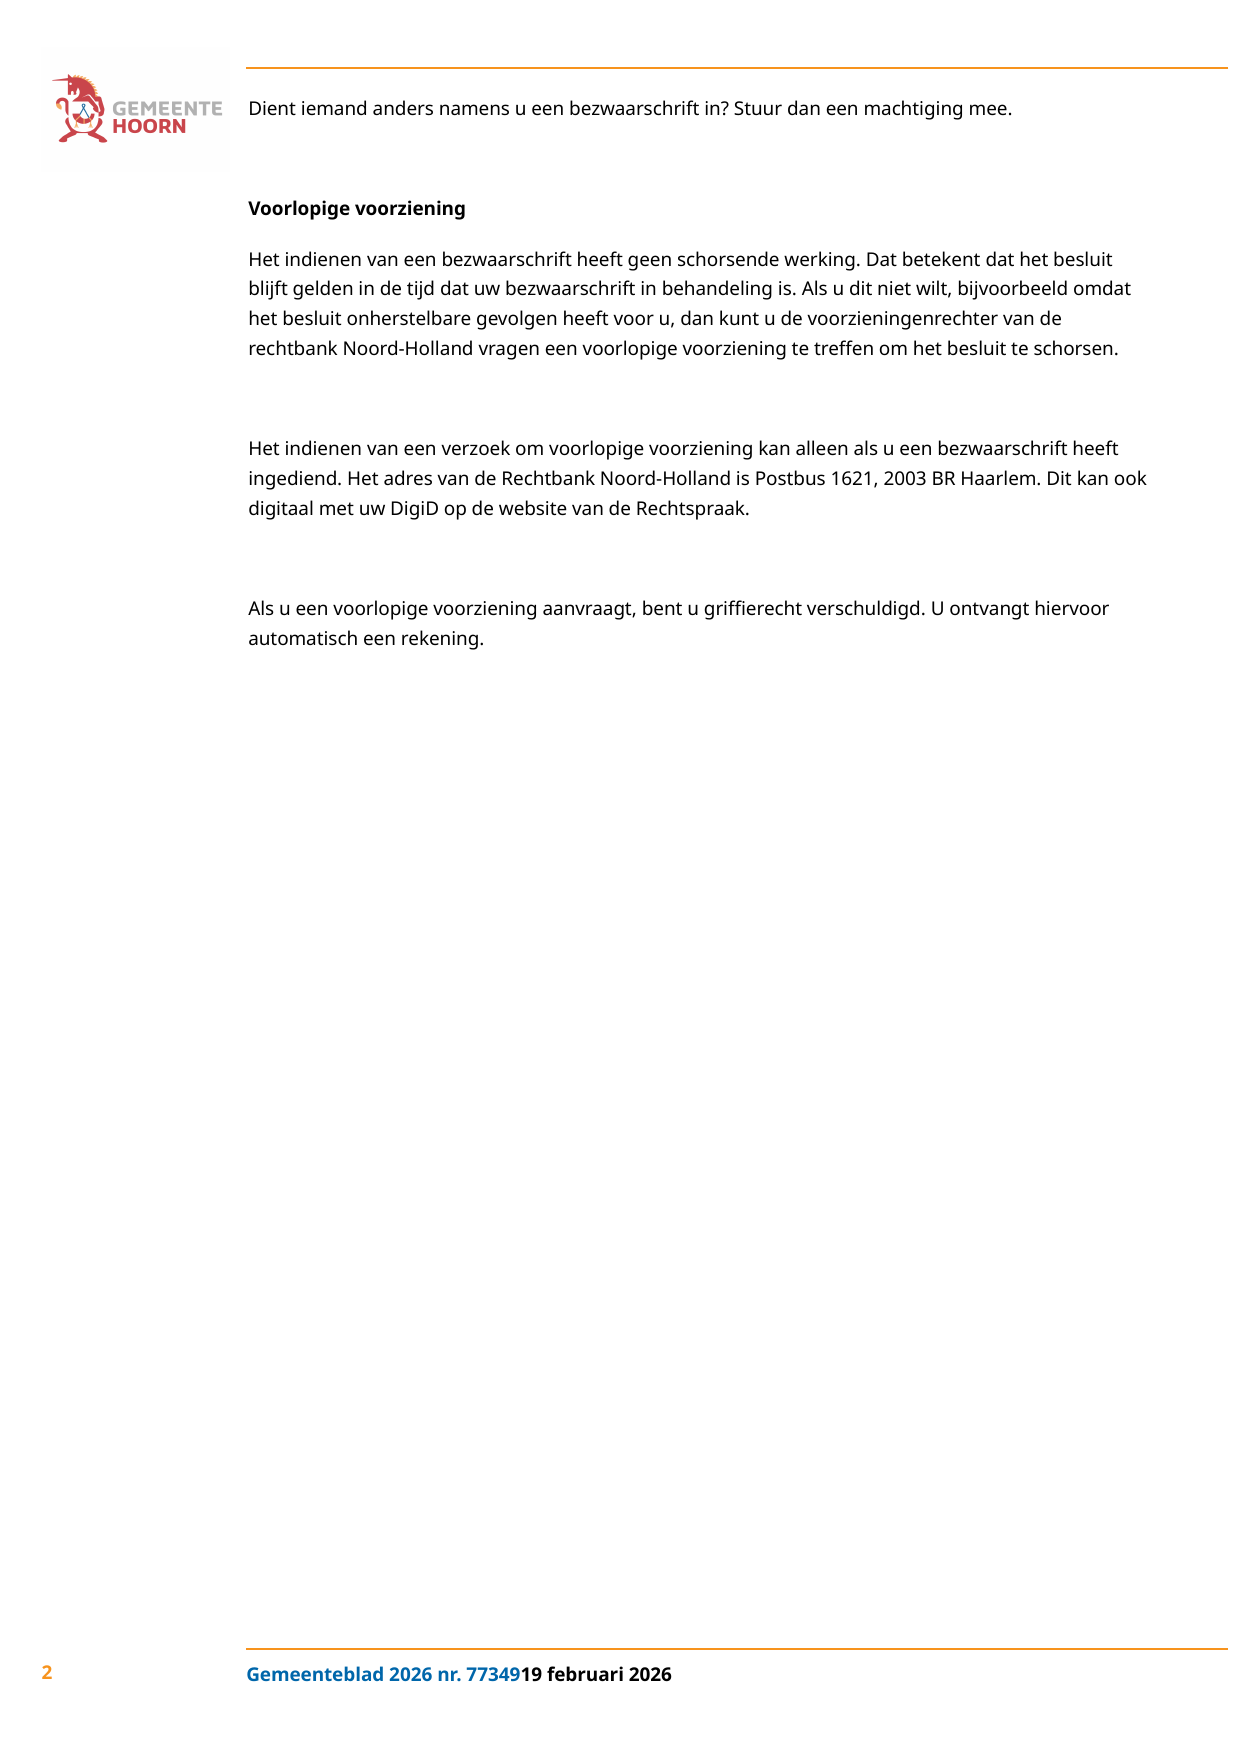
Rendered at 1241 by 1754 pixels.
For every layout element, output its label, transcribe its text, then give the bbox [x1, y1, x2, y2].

text Als u een voorlopige voorziening aanvraagt, bent u griffierecht verschuldigd. U ontvangt hiervoor automatisch een rekening. [248, 596, 1152, 651]
text Het indienen van een verzoek om voorlopige voorziening kan alleen als u een bezwaarschrift heeft ingediend. Het adres van de Rechtbank Noord-Holland is Postbus 1621, 2003 BR Haarlem. Dit kan ook digitaal met uw DigiD op de website van de Rechtspraak. [248, 436, 1152, 521]
text Het indienen van een bezwaarschrift heeft geen schorsende werking. Dat betekent dat het besluit blijft gelden in de tijd dat uw bezwaarschrift in behandeling is. Als u dit niet wilt, bijvoorbeeld omdat het besluit onherstelbare gevolgen heeft voor u, dan kunt u de voorzieningenrechter van de rechtbank Noord-Holland vragen een voorlopige voorziening te treffen om het besluit te schorsen. [248, 246, 1152, 361]
text Voorlopige voorziening [248, 196, 1152, 221]
picture [41, 47, 231, 172]
text Dient iemand anders namens u een bezwaarschrift in? Stuur dan een machtiging mee. [248, 95, 1152, 121]
